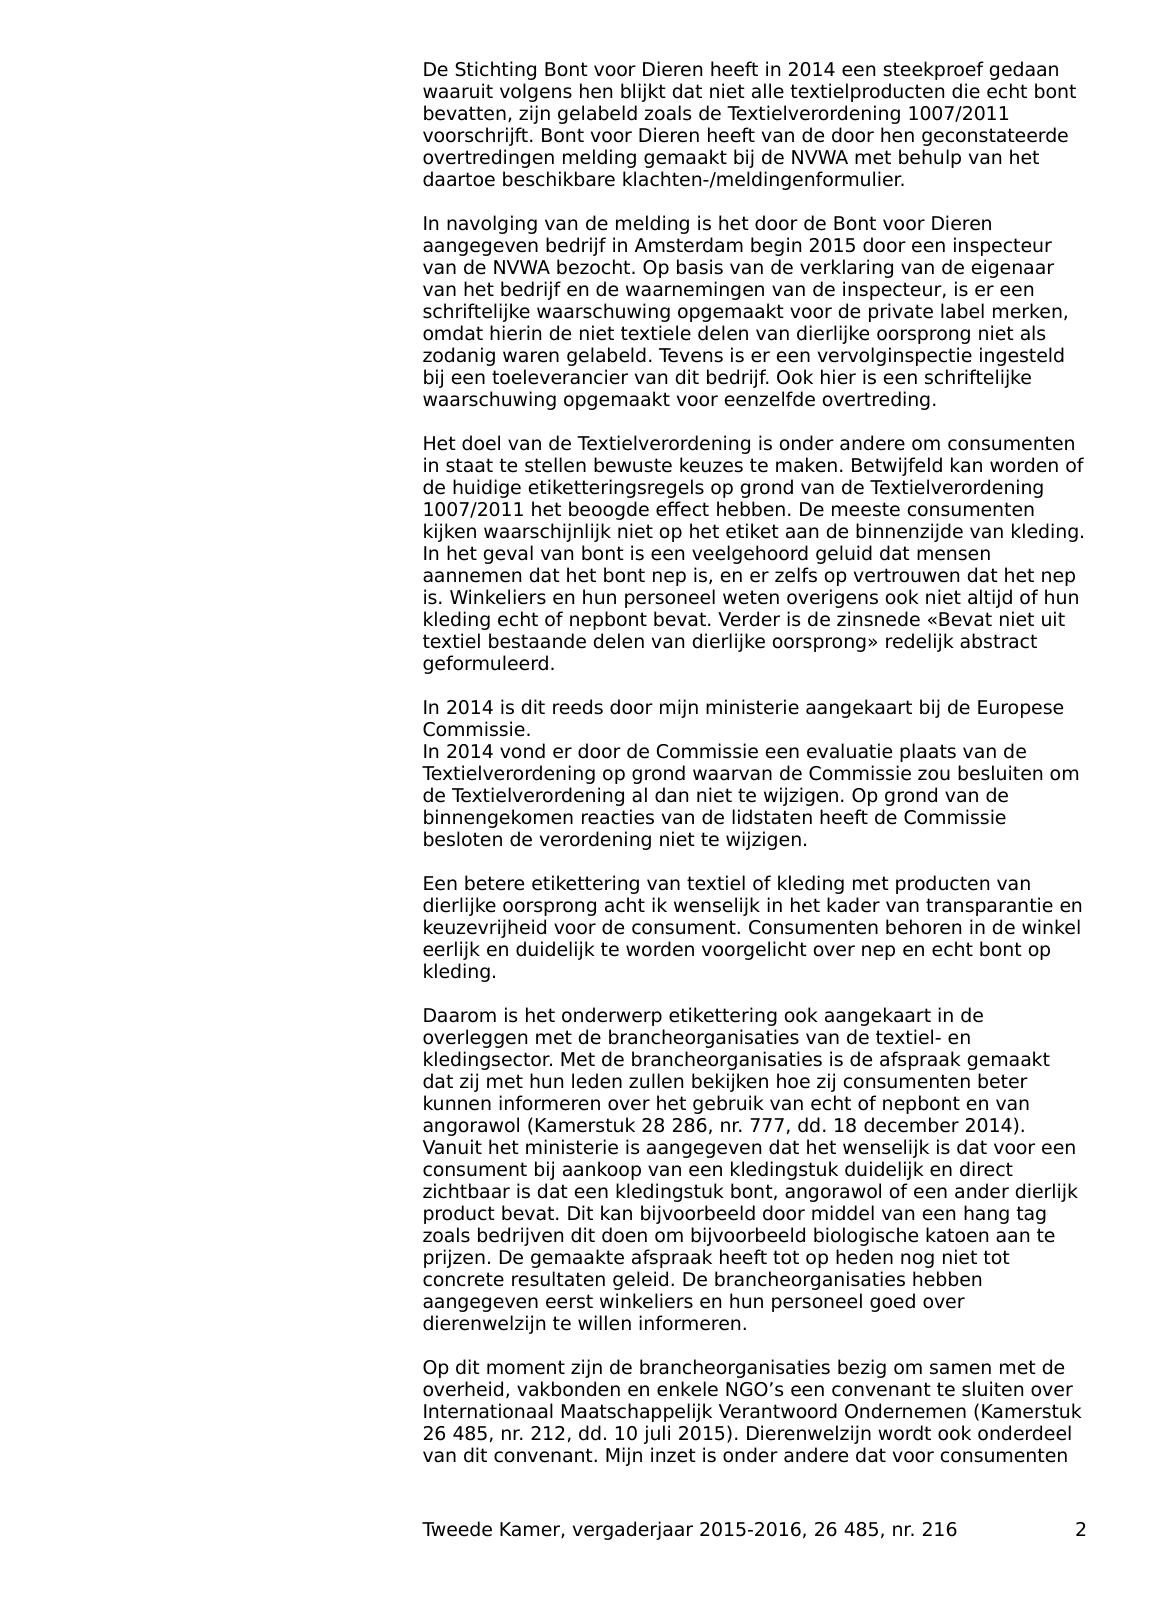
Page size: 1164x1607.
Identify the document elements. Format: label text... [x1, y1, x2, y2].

text Een betere etikettering van textiel of kleding met producten van dierlijke oorsprong acht ik wenselijk in het kader van transparantie en keuzevrijheid voor de consument. Consumenten behoren in de winkel eerlijk en duidelijk te worden voorgelicht over nep en echt bont op kleding. [422, 873, 1087, 983]
text Op dit moment zijn de brancheorganisaties bezig om samen met de overheid, vakbonden en enkele NGO’s een convenant te sluiten over Internationaal Maatschappelijk Verantwoord Ondernemen (Kamerstuk 26 485, nr. 212, dd. 10 juli 2015). Dierenwelzijn wordt ook onderdeel van dit convenant. Mijn inzet is onder andere dat voor consumenten [422, 1357, 1087, 1467]
text In 2014 is dit reeds door mijn ministerie aangekaart bij de Europese Commissie. [422, 697, 1087, 741]
text Daarom is het onderwerp etikettering ook aangekaart in de overleggen met de brancheorganisaties van de textiel- en kledingsector. Met de brancheorganisaties is de afspraak gemaakt dat zij met hun leden zullen bekijken hoe zij consumenten beter kunnen informeren over het gebruik van echt of nepbont en van angorawol (Kamerstuk 28 286, nr. 777, dd. 18 december 2014). Vanuit het ministerie is aangegeven dat het wenselijk is dat voor een consument bij aankoop van een kledingstuk duidelijk en direct zichtbaar is dat een kledingstuk bont, angorawol of een ander dierlijk product bevat. Dit kan bijvoorbeeld door middel van een hang tag zoals bedrijven dit doen om bijvoorbeeld biologische katoen aan te prijzen. De gemaakte afspraak heeft tot op heden nog niet tot concrete resultaten geleid. De brancheorganisaties hebben aangegeven eerst winkeliers en hun personeel goed over dierenwelzijn te willen informeren. [422, 1005, 1087, 1335]
text In navolging van de melding is het door de Bont voor Dieren aangegeven bedrijf in Amsterdam begin 2015 door een inspecteur van de NVWA bezocht. Op basis van de verklaring van de eigenaar van het bedrijf en de waarnemingen van de inspecteur, is er een schriftelijke waarschuwing opgemaakt voor de private label merken, omdat hierin de niet textiele delen van dierlijke oorsprong niet als zodanig waren gelabeld. Tevens is er een vervolginspectie ingesteld bij een toeleverancier van dit bedrijf. Ook hier is een schriftelijke waarschuwing opgemaakt voor eenzelfde overtreding. [422, 213, 1087, 411]
text In 2014 vond er door de Commissie een evaluatie plaats van de Textielverordening op grond waarvan de Commissie zou besluiten om de Textielverordening al dan niet te wijzigen. Op grond van de binnengekomen reacties van de lidstaten heeft de Commissie besloten de verordening niet te wijzigen. [422, 741, 1087, 851]
text De Stichting Bont voor Dieren heeft in 2014 een steekproef gedaan waaruit volgens hen blijkt dat niet alle textielproducten die echt bont bevatten, zijn gelabeld zoals de Textielverordening 1007/2011 voorschrijft. Bont voor Dieren heeft van de door hen geconstateerde overtredingen melding gemaakt bij de NVWA met behulp van het daartoe beschikbare klachten-/meldingenformulier. [422, 59, 1087, 191]
text Het doel van de Textielverordening is onder andere om consumenten in staat te stellen bewuste keuzes te maken. Betwijfeld kan worden of de huidige etiketteringsregels op grond van de Textielverordening 1007/2011 het beoogde effect hebben. De meeste consumenten kijken waarschijnlijk niet op het etiket aan de binnenzijde van kleding. In het geval van bont is een veelgehoord geluid dat mensen aannemen dat het bont nep is, en er zelfs op vertrouwen dat het nep is. Winkeliers en hun personeel weten overigens ook niet altijd of hun kleding echt of nepbont bevat. Verder is de zinsnede «Bevat niet uit textiel bestaande delen van dierlijke oorsprong» redelijk abstract geformuleerd. [422, 433, 1087, 675]
